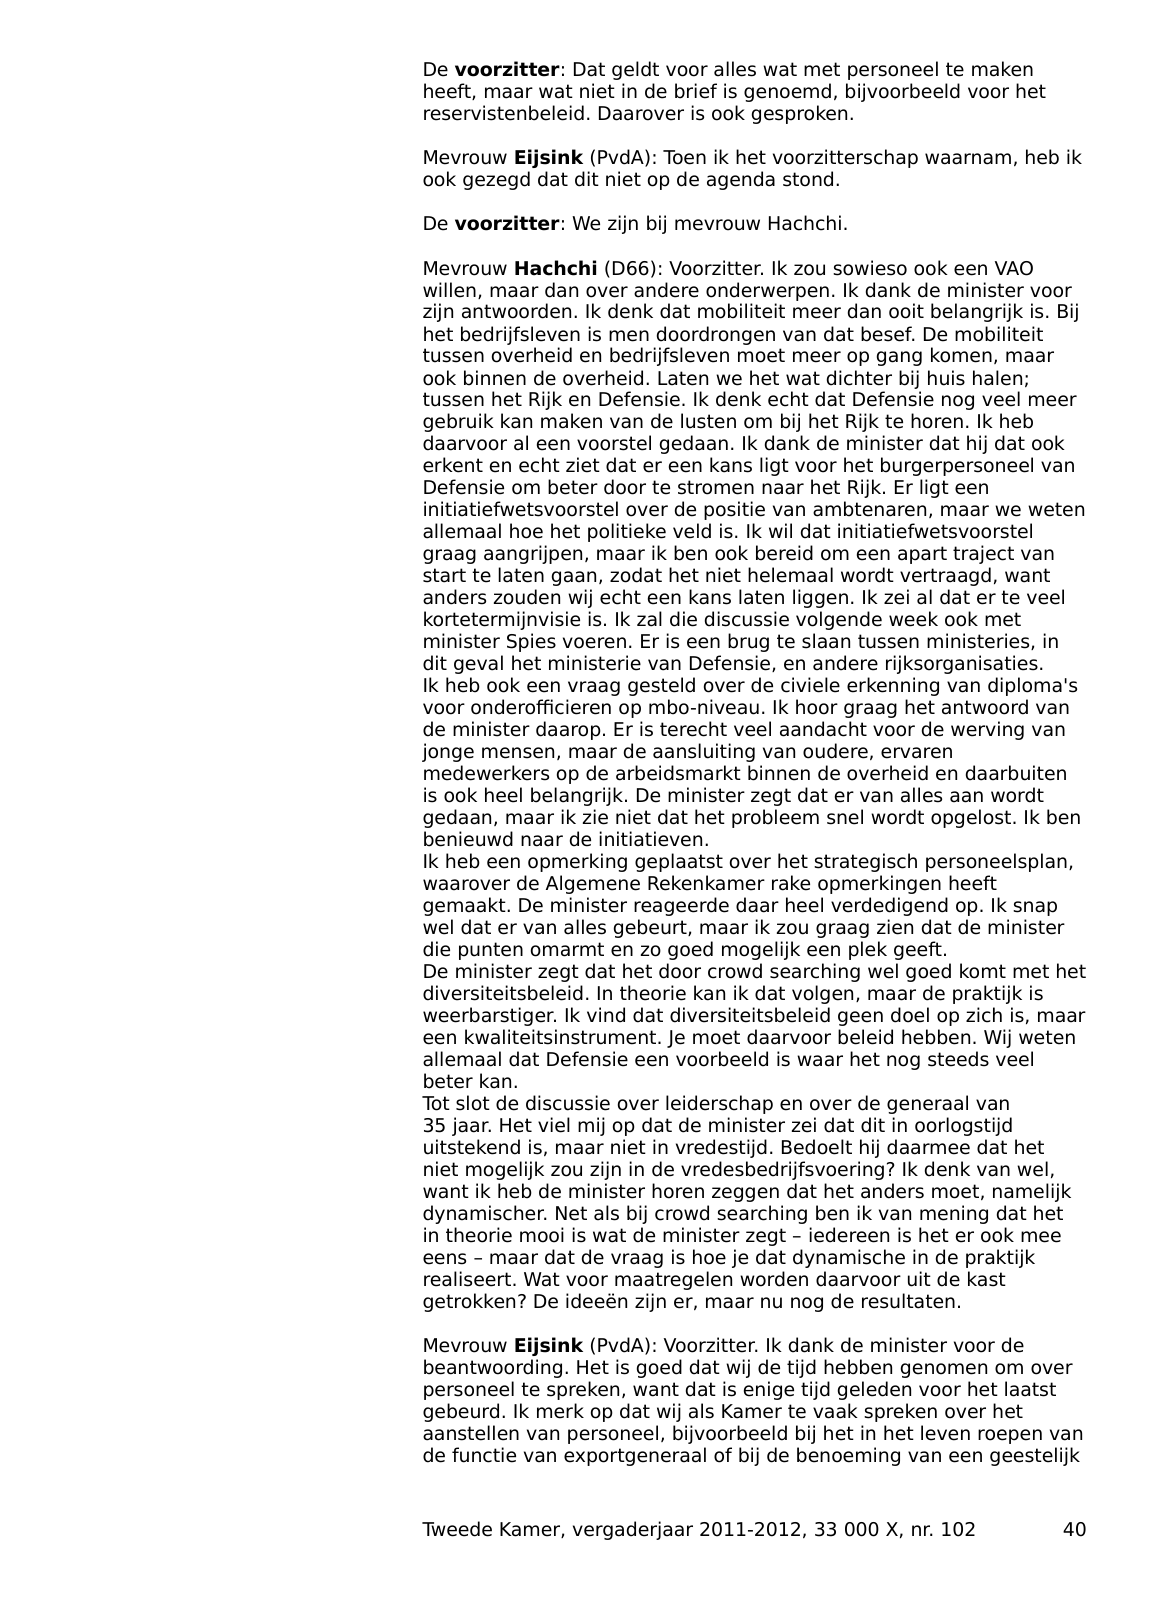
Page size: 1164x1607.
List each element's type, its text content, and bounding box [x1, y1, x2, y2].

text Ik heb een opmerking geplaatst over het strategisch personeelsplan, waarover de Algemene Rekenkamer rake opmerkingen heeft gemaakt. De minister reageerde daar heel verdedigend op. Ik snap wel dat er van alles gebeurt, maar ik zou graag zien dat de minister die punten omarmt en zo goed mogelijk een plek geeft. [422, 851, 1087, 961]
text Ik heb ook een vraag gesteld over de civiele erkenning van diploma's voor onderofficieren op mbo-niveau. Ik hoor graag het antwoord van de minister daarop. Er is terecht veel aandacht voor de werving van jonge mensen, maar de aansluiting van oudere, ervaren medewerkers op de arbeidsmarkt binnen de overheid en daarbuiten is ook heel belangrijk. De minister zegt dat er van alles aan wordt gedaan, maar ik zie niet dat het probleem snel wordt opgelost. Ik ben benieuwd naar de initiatieven. [422, 675, 1087, 851]
text De voorzitter: Dat geldt voor alles wat met personeel te maken heeft, maar wat niet in de brief is genoemd, bijvoorbeeld voor het reservistenbeleid. Daarover is ook gesproken. [422, 59, 1087, 125]
text De voorzitter: We zijn bij mevrouw Hachchi. [422, 213, 1087, 235]
text Mevrouw Hachchi (D66): Voorzitter. Ik zou sowieso ook een VAO willen, maar dan over andere onderwerpen. Ik dank de minister voor zijn antwoorden. Ik denk dat mobiliteit meer dan ooit belangrijk is. Bij het bedrijfsleven is men doordrongen van dat besef. De mobiliteit tussen overheid en bedrijfsleven moet meer op gang komen, maar ook binnen de overheid. Laten we het wat dichter bij huis halen; tussen het Rijk en Defensie. Ik denk echt dat Defensie nog veel meer gebruik kan maken van de lusten om bij het Rijk te horen. Ik heb daarvoor al een voorstel gedaan. Ik dank de minister dat hij dat ook erkent en echt ziet dat er een kans ligt voor het burgerpersoneel van Defensie om beter door te stromen naar het Rijk. Er ligt een initiatiefwetsvoorstel over de positie van ambtenaren, maar we weten allemaal hoe het politieke veld is. Ik wil dat initiatiefwetsvoorstel graag aangrijpen, maar ik ben ook bereid om een apart traject van start te laten gaan, zodat het niet helemaal wordt vertraagd, want anders zouden wij echt een kans laten liggen. Ik zei al dat er te veel kortetermijnvisie is. Ik zal die discussie volgende week ook met minister Spies voeren. Er is een brug te slaan tussen ministeries, in dit geval het ministerie van Defensie, en andere rijksorganisaties. [422, 257, 1087, 675]
text Mevrouw Eijsink (PvdA): Toen ik het voorzitterschap waarnam, heb ik ook gezegd dat dit niet op de agenda stond. [422, 147, 1087, 191]
text Tot slot de discussie over leiderschap en over de generaal van 35 jaar. Het viel mij op dat de minister zei dat dit in oorlogstijd uitstekend is, maar niet in vredestijd. Bedoelt hij daarmee dat het niet mogelijk zou zijn in de vredesbedrijfsvoering? Ik denk van wel, want ik heb de minister horen zeggen dat het anders moet, namelijk dynamischer. Net als bij crowd searching ben ik van mening dat het in theorie mooi is wat de minister zegt – iedereen is het er ook mee eens – maar dat de vraag is hoe je dat dynamische in de praktijk realiseert. Wat voor maatregelen worden daarvoor uit de kast getrokken? De ideeën zijn er, maar nu nog de resultaten. [422, 1093, 1087, 1312]
text Mevrouw Eijsink (PvdA): Voorzitter. Ik dank de minister voor de beantwoording. Het is goed dat wij de tijd hebben genomen om over personeel te spreken, want dat is enige tijd geleden voor het laatst gebeurd. Ik merk op dat wij als Kamer te vaak spreken over het aanstellen van personeel, bijvoorbeeld bij het in het leven roepen van de functie van exportgeneraal of bij de benoeming van een geestelijk [422, 1335, 1087, 1467]
text De minister zegt dat het door crowd searching wel goed komt met het diversiteitsbeleid. In theorie kan ik dat volgen, maar de praktijk is weerbarstiger. Ik vind dat diversiteitsbeleid geen doel op zich is, maar een kwaliteitsinstrument. Je moet daarvoor beleid hebben. Wij weten allemaal dat Defensie een voorbeeld is waar het nog steeds veel beter kan. [422, 961, 1087, 1093]
